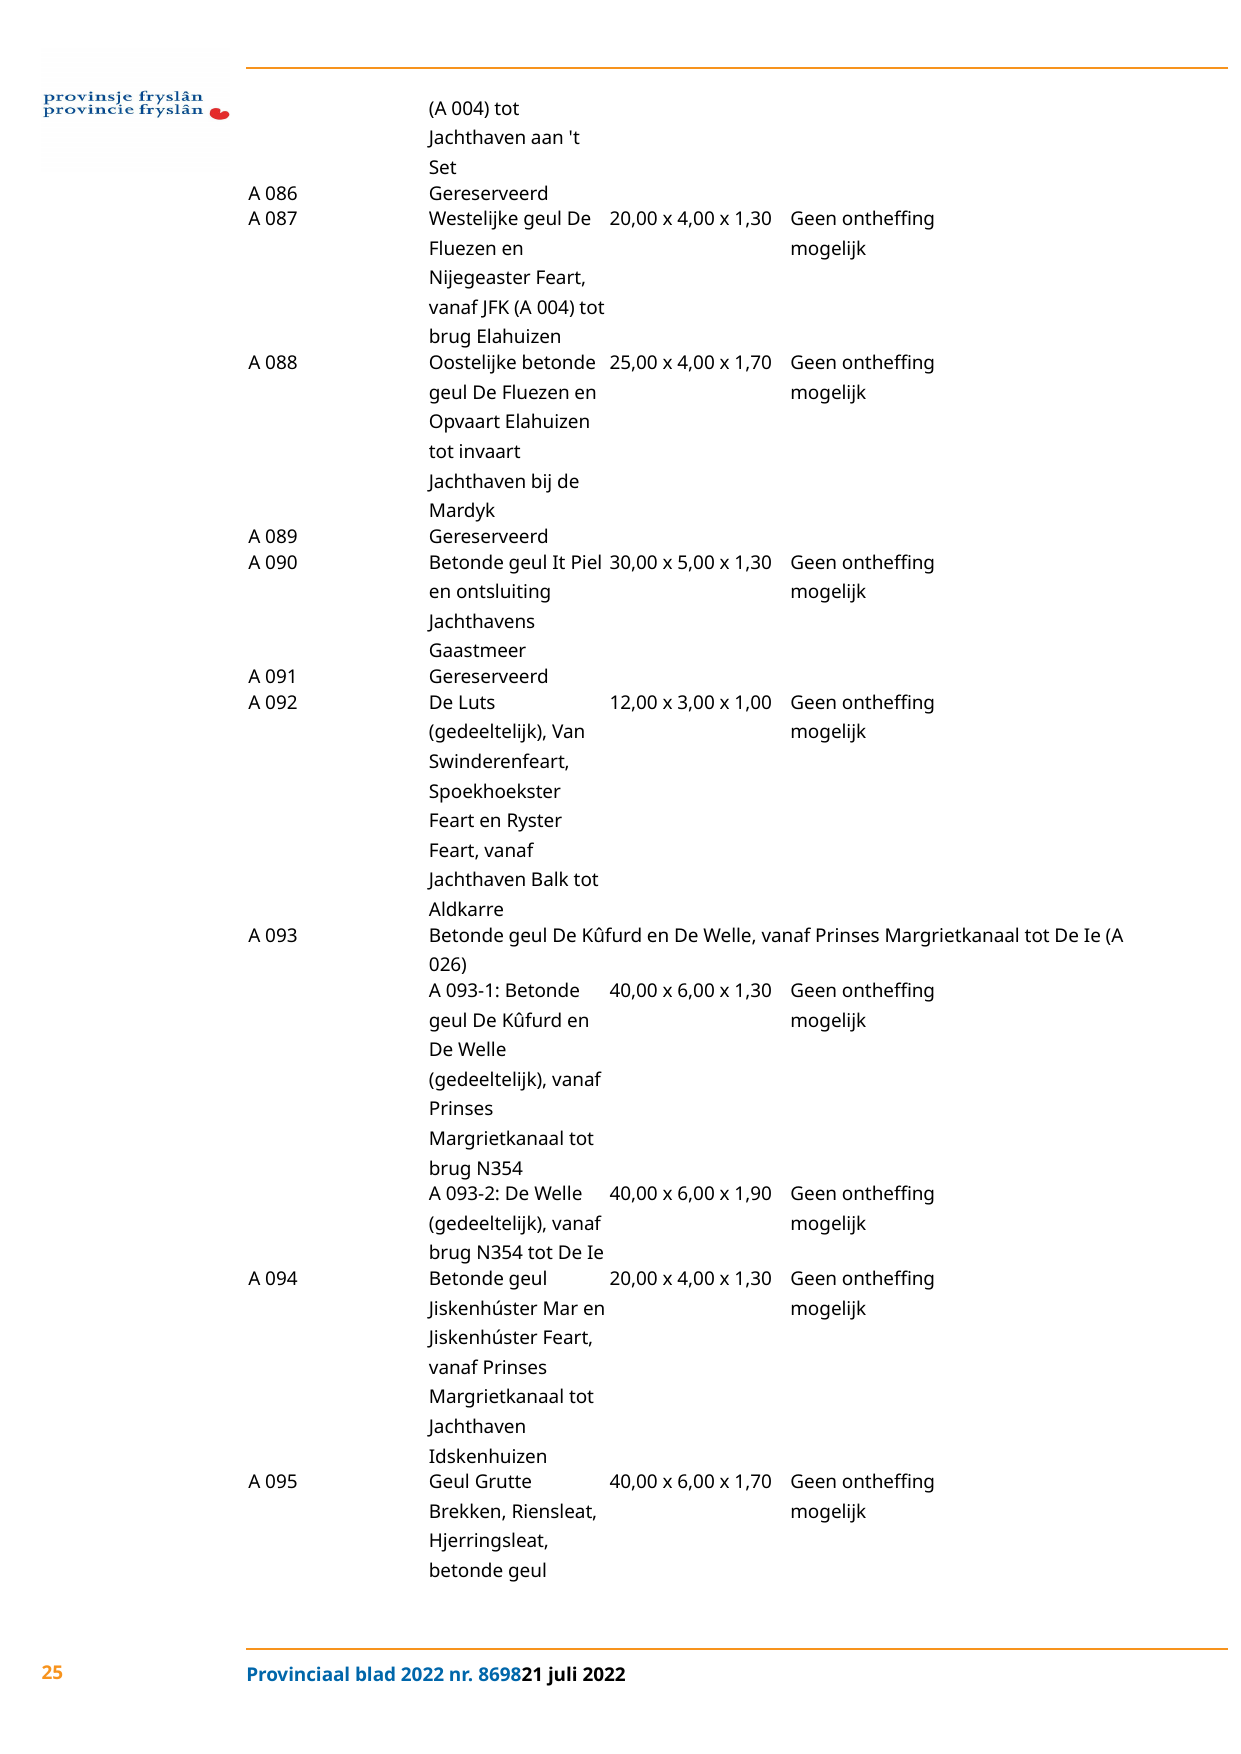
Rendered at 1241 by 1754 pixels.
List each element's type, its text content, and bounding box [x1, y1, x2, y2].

picture [41, 47, 231, 172]
table_cell De Luts (gedeeltelijk), Van Swinderenfeart, Spoekhoekster Feart en Ryster Feart, vanaf Jachthaven Balk tot Aldkarre [429, 689, 609, 922]
table_cell A 091 [248, 663, 429, 689]
table_cell [609, 180, 790, 205]
table_cell 40,00 x 6,00 x 1,70 [609, 1469, 790, 1583]
table_cell Westelijke geul De Fluezen en Nijegeaster Feart, vanaf JFK (A 004) tot brug Elahuizen [429, 205, 609, 349]
table_cell [971, 350, 1152, 523]
table_cell Geen ontheffing mogelijk [790, 549, 971, 663]
table_cell [971, 549, 1152, 663]
table_cell Betonde geul Jiskenhúster Mar en Jiskenhúster Feart, vanaf Prinses Margrietkanaal tot Jachthaven Idskenhuizen [429, 1265, 609, 1468]
table_cell Gereserveerd [429, 180, 609, 205]
table_cell [971, 1180, 1152, 1265]
table_cell A 087 [248, 205, 429, 349]
table_cell [790, 180, 971, 205]
table_cell Gereserveerd [429, 523, 609, 549]
table_cell A 090 [248, 549, 429, 663]
table_cell [609, 663, 790, 689]
table_cell (A 004) tot Jachthaven aan 't Set [429, 95, 609, 180]
table_cell [790, 663, 971, 689]
table_cell [790, 95, 971, 180]
table_cell Geen ontheffing mogelijk [790, 1265, 971, 1468]
table_cell [971, 689, 1152, 922]
table_cell A 094 [248, 1265, 429, 1468]
table_cell 20,00 x 4,00 x 1,30 [609, 1265, 790, 1468]
table_cell A 093-2: De Welle (gedeeltelijk), vanaf brug N354 tot De Ie [429, 1180, 609, 1265]
table_cell [971, 95, 1152, 180]
table_cell 30,00 x 5,00 x 1,30 [609, 549, 790, 663]
table_cell [971, 1469, 1152, 1583]
table_cell Geul Grutte Brekken, Riensleat, Hjerringsleat, betonde geul [429, 1469, 609, 1583]
table_cell Oostelijke betonde geul De Fluezen en Opvaart Elahuizen tot invaart Jachthaven bij de Mardyk [429, 350, 609, 523]
table_cell 20,00 x 4,00 x 1,30 [609, 205, 790, 349]
table_cell A 089 [248, 523, 429, 549]
table_cell Betonde geul It Piel en ontsluiting Jachthavens Gaastmeer [429, 549, 609, 663]
table_cell [790, 523, 971, 549]
table_cell 40,00 x 6,00 x 1,90 [609, 1180, 790, 1265]
table_cell Geen ontheffing mogelijk [790, 689, 971, 922]
table_cell [971, 663, 1152, 689]
table_cell [971, 523, 1152, 549]
table_cell Geen ontheffing mogelijk [790, 1180, 971, 1265]
table_cell Gereserveerd [429, 663, 609, 689]
table_cell [971, 205, 1152, 349]
table_cell Geen ontheffing mogelijk [790, 977, 971, 1180]
table_cell 40,00 x 6,00 x 1,30 [609, 977, 790, 1180]
table_cell Betonde geul De Kûfurd en De Welle, vanaf Prinses Margrietkanaal tot De Ie (A 026) [429, 922, 1152, 977]
table_cell Geen ontheffing mogelijk [790, 1469, 971, 1583]
table_cell [609, 95, 790, 180]
table_cell 12,00 x 3,00 x 1,00 [609, 689, 790, 922]
table_cell [971, 977, 1152, 1180]
table_cell Geen ontheffing mogelijk [790, 205, 971, 349]
table_cell A 095 [248, 1469, 429, 1583]
table_cell [971, 180, 1152, 205]
table_cell Geen ontheffing mogelijk [790, 350, 971, 523]
table_cell 25,00 x 4,00 x 1,70 [609, 350, 790, 523]
table_cell A 088 [248, 350, 429, 523]
table_cell [248, 95, 429, 180]
table_cell A 093 [248, 922, 429, 1265]
table_cell [971, 1265, 1152, 1468]
table_cell [609, 523, 790, 549]
table_cell A 093-1: Betonde geul De Kûfurd en De Welle (gedeeltelijk), vanaf Prinses Margrietkanaal tot brug N354 [429, 977, 609, 1180]
table_cell A 092 [248, 689, 429, 922]
table_cell A 086 [248, 180, 429, 205]
